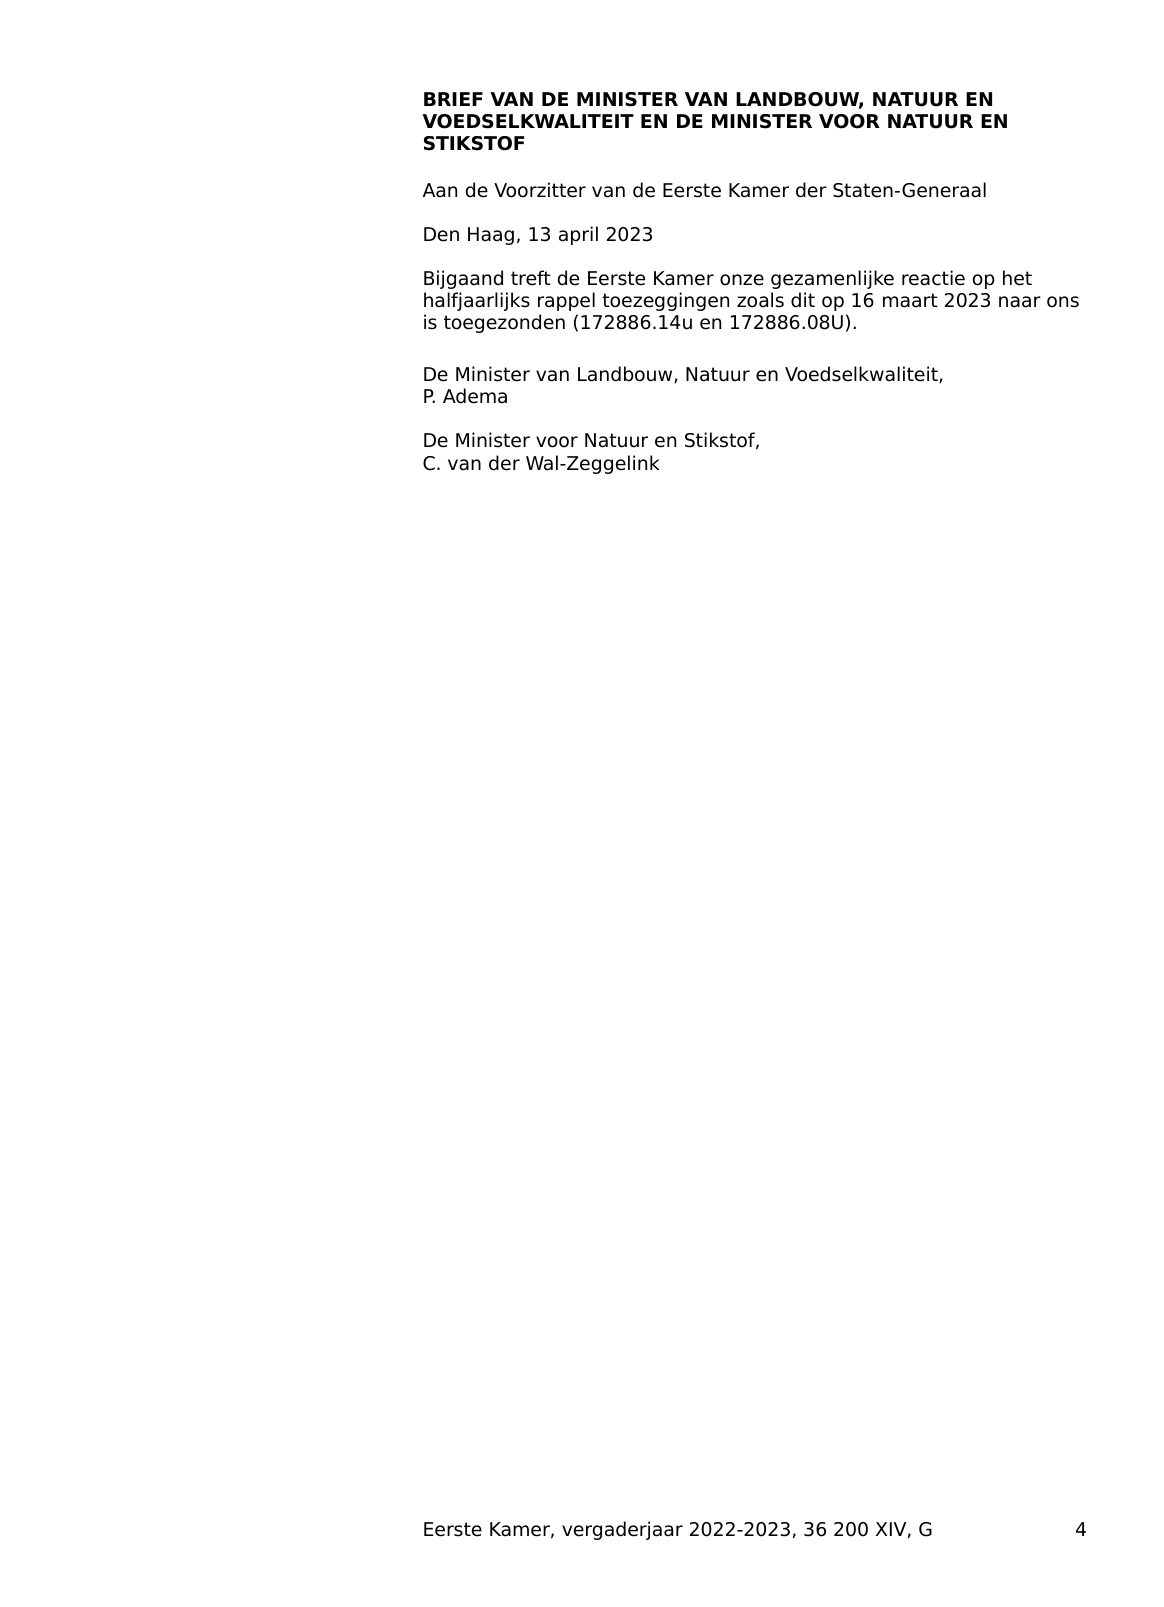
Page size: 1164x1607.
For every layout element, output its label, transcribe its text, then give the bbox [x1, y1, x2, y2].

text Bijgaand treft de Eerste Kamer onze gezamenlijke reactie op het halfjaarlijks rappel toezeggingen zoals dit op 16 maart 2023 naar ons is toegezonden (172886.14u en 172886.08U). [422, 268, 1087, 334]
text De Minister voor Natuur en Stikstof, C. van der Wal-Zeggelink [422, 430, 1087, 474]
subtitle BRIEF VAN DE MINISTER VAN LANDBOUW, NATUUR EN VOEDSELKWALITEIT EN DE MINISTER VOOR NATUUR EN STIKSTOF [422, 89, 1087, 155]
text Den Haag, 13 april 2023 [422, 224, 1087, 246]
text Aan de Voorzitter van de Eerste Kamer der Staten-Generaal [422, 180, 1087, 202]
text De Minister van Landbouw, Natuur en Voedselkwaliteit, P. Adema [422, 364, 1087, 408]
